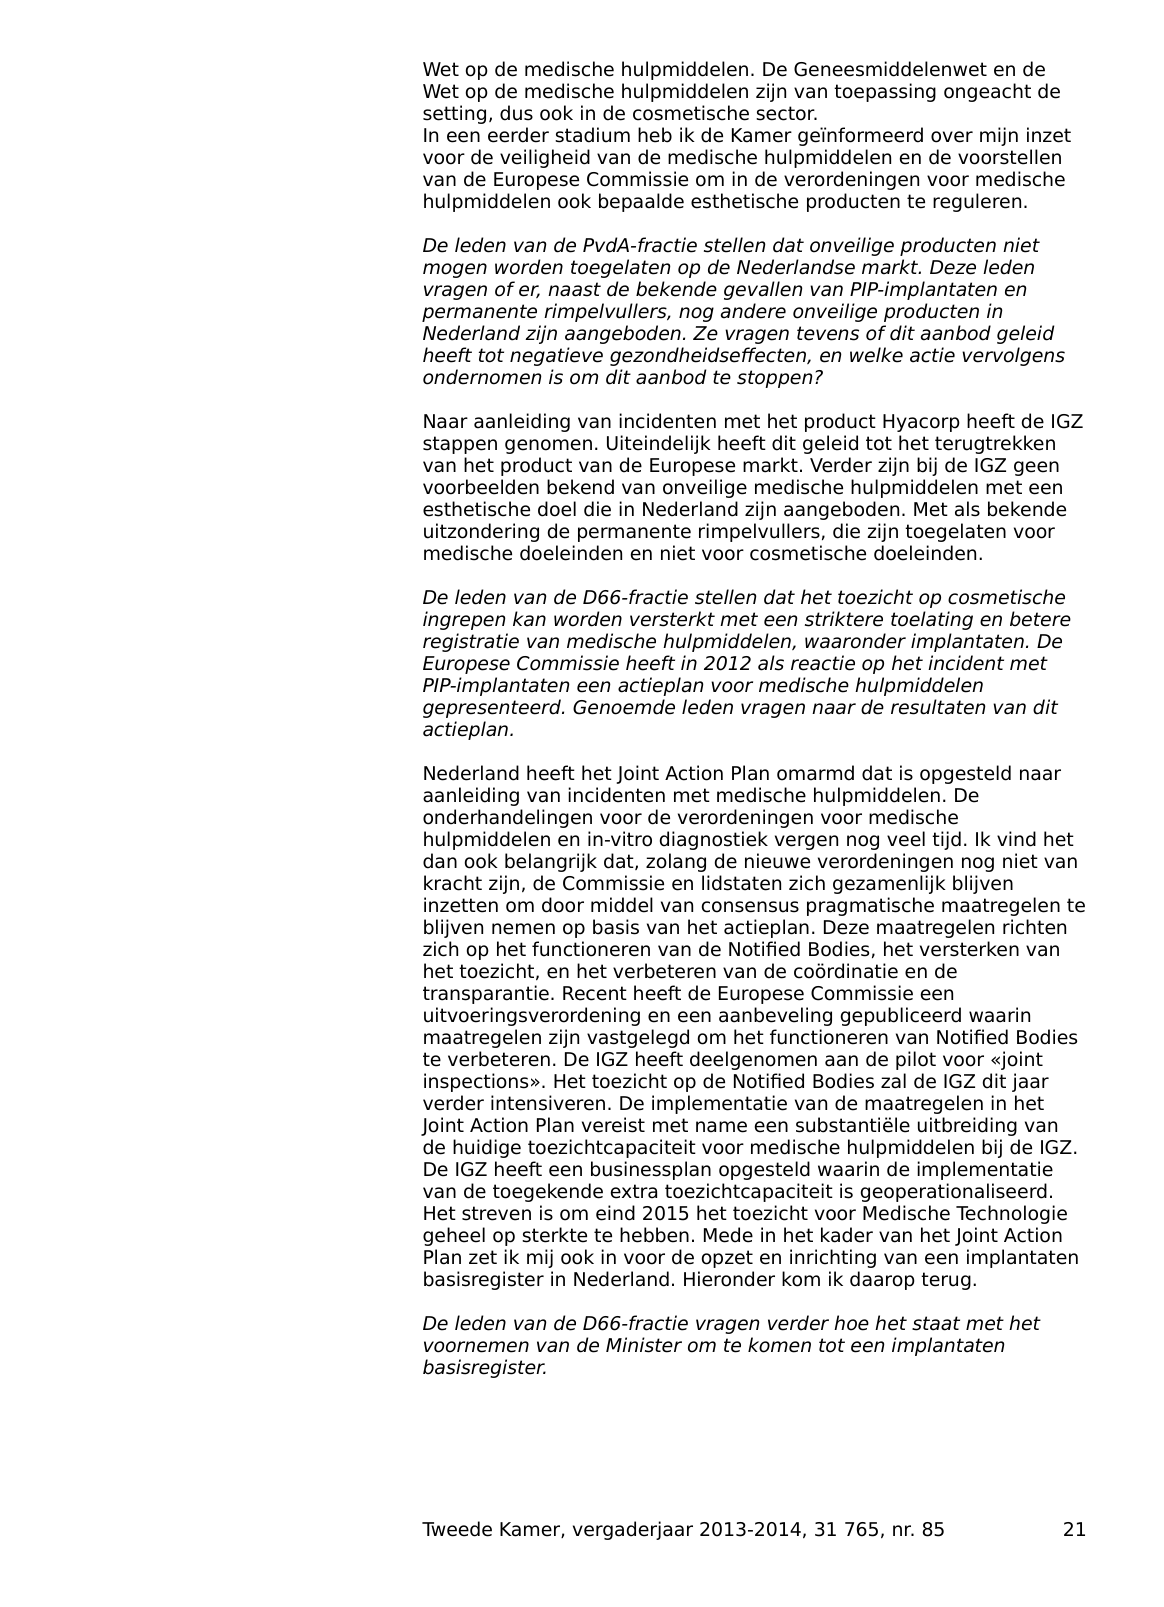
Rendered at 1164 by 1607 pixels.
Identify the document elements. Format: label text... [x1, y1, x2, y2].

text De leden van de D66-fractie vragen verder hoe het staat met het voornemen van de Minister om te komen tot een implantaten basisregister. [422, 1313, 1087, 1379]
text In een eerder stadium heb ik de Kamer geïnformeerd over mijn inzet voor de veiligheid van de medische hulpmiddelen en de voorstellen van de Europese Commissie om in de verordeningen voor medische hulpmiddelen ook bepaalde esthetische producten te reguleren. [422, 125, 1087, 213]
text Wet op de medische hulpmiddelen. De Geneesmiddelenwet en de Wet op de medische hulpmiddelen zijn van toepassing ongeacht de setting, dus ook in de cosmetische sector. [422, 59, 1087, 125]
subtitle De leden van de PvdA-fractie stellen dat onveilige producten niet mogen worden toegelaten op de Nederlandse markt. Deze leden vragen of er, naast de bekende gevallen van PIP-implantaten en permanente rimpelvullers, nog andere onveilige producten in Nederland zijn aangeboden. Ze vragen tevens of dit aanbod geleid heeft tot negatieve gezondheidseffecten, en welke actie vervolgens ondernomen is om dit aanbod te stoppen? [422, 235, 1087, 389]
text Naar aanleiding van incidenten met het product Hyacorp heeft de IGZ stappen genomen. Uiteindelijk heeft dit geleid tot het terugtrekken van het product van de Europese markt. Verder zijn bij de IGZ geen voorbeelden bekend van onveilige medische hulpmiddelen met een esthetische doel die in Nederland zijn aangeboden. Met als bekende uitzondering de permanente rimpelvullers, die zijn toegelaten voor medische doeleinden en niet voor cosmetische doeleinden. [422, 411, 1087, 565]
text De leden van de D66-fractie stellen dat het toezicht op cosmetische ingrepen kan worden versterkt met een striktere toelating en betere registratie van medische hulpmiddelen, waaronder implantaten. De Europese Commissie heeft in 2012 als reactie op het incident met PIP-implantaten een actieplan voor medische hulpmiddelen gepresenteerd. Genoemde leden vragen naar de resultaten van dit actieplan. [422, 587, 1087, 741]
text Nederland heeft het Joint Action Plan omarmd dat is opgesteld naar aanleiding van incidenten met medische hulpmiddelen. De onderhandelingen voor de verordeningen voor medische hulpmiddelen en in-vitro diagnostiek vergen nog veel tijd. Ik vind het dan ook belangrijk dat, zolang de nieuwe verordeningen nog niet van kracht zijn, de Commissie en lidstaten zich gezamenlijk blijven inzetten om door middel van consensus pragmatische maatregelen te blijven nemen op basis van het actieplan. Deze maatregelen richten zich op het functioneren van de Notified Bodies, het versterken van het toezicht, en het verbeteren van de coördinatie en de transparantie. Recent heeft de Europese Commissie een uitvoeringsverordening en een aanbeveling gepubliceerd waarin maatregelen zijn vastgelegd om het functioneren van Notified Bodies te verbeteren. De IGZ heeft deelgenomen aan de pilot voor «joint inspections». Het toezicht op de Notified Bodies zal de IGZ dit jaar verder intensiveren. De implementatie van de maatregelen in het Joint Action Plan vereist met name een substantiële uitbreiding van de huidige toezichtcapaciteit voor medische hulpmiddelen bij de IGZ. De IGZ heeft een businessplan opgesteld waarin de implementatie van de toegekende extra toezichtcapaciteit is geoperationaliseerd. Het streven is om eind 2015 het toezicht voor Medische Technologie geheel op sterkte te hebben. Mede in het kader van het Joint Action Plan zet ik mij ook in voor de opzet en inrichting van een implantaten basisregister in Nederland. Hieronder kom ik daarop terug. [422, 763, 1087, 1291]
